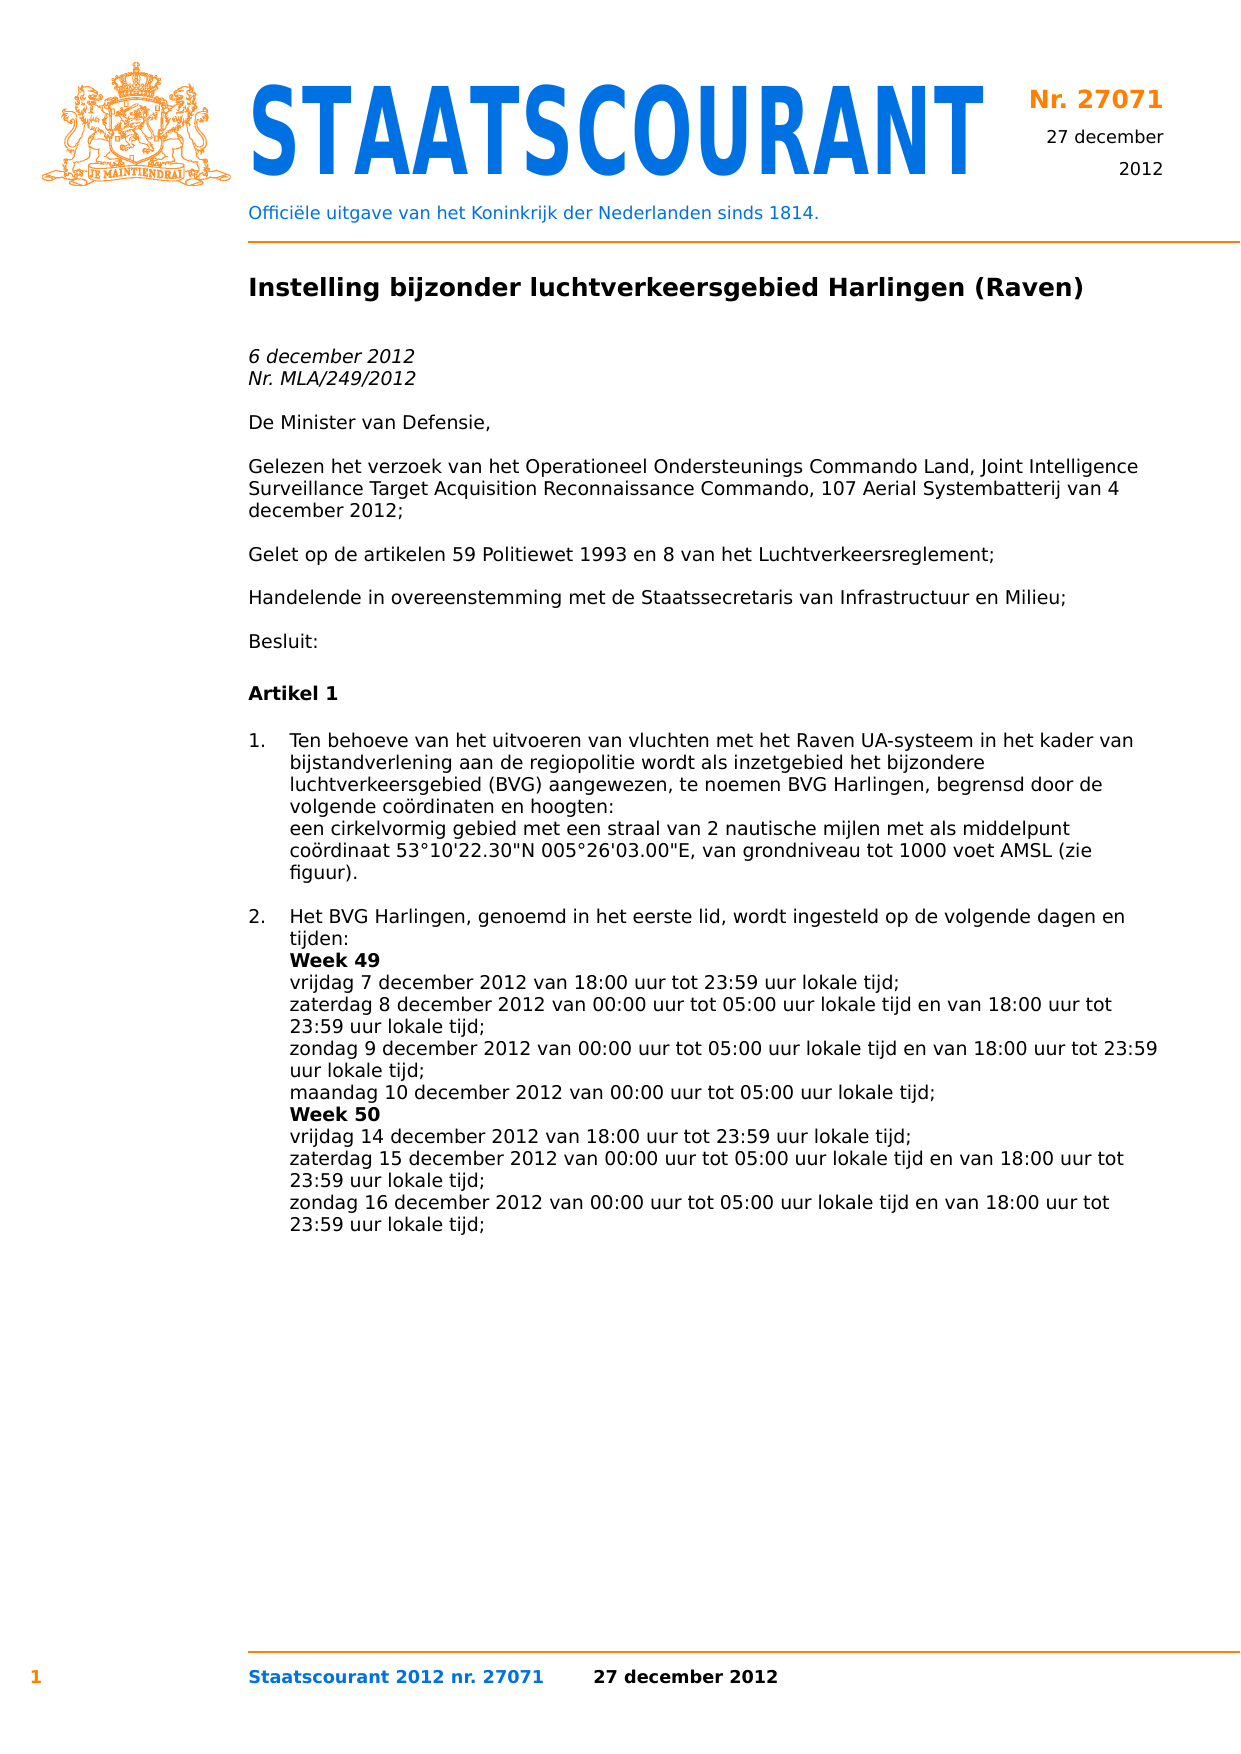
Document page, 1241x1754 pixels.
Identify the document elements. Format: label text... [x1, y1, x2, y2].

text zaterdag 15 december 2012 van 00:00 uur tot 05:00 uur lokale tijd en van 18:00 uur tot 23:59 uur lokale tijd; [289, 1148, 1163, 1192]
text Nr. MLA/249/2012 [248, 368, 1163, 390]
text 6 december 2012 [248, 346, 1163, 368]
text Gelet op de artikelen 59 Politiewet 1993 en 8 van het Luchtverkeersreglement; [248, 543, 1163, 565]
subtitle Instelling bijzonder luchtverkeersgebied Harlingen (Raven) [248, 273, 1163, 302]
text maandag 10 december 2012 van 00:00 uur tot 05:00 uur lokale tijd; [289, 1082, 1163, 1104]
text zondag 9 december 2012 van 00:00 uur tot 05:00 uur lokale tijd en van 18:00 uur tot 23:59 uur lokale tijd; [289, 1038, 1163, 1082]
text 1. Ten behoeve van het uitvoeren van vluchten met het Raven UA-systeem in het kader van bijstandverlening aan de regiopolitie wordt als inzetgebied het bijzondere luchtverkeersgebied (BVG) aangewezen, te noemen BVG Harlingen, begrensd door de volgende coördinaten en hoogten: [248, 730, 1163, 818]
table_cell Officiële uitgave van het Koninkrijk der Nederlanden sinds 1814. [248, 203, 1240, 241]
text een cirkelvormig gebied met een straal van 2 nautische mijlen met als middelpunt coördinaat 53°10'22.30"N 005°26'03.00"E, van grondniveau tot 1000 voet AMSL (zie figuur). [289, 818, 1163, 884]
table_cell 27 december [998, 121, 1240, 153]
text zondag 16 december 2012 van 00:00 uur tot 05:00 uur lokale tijd en van 18:00 uur tot 23:59 uur lokale tijd; [289, 1192, 1163, 1236]
text 2. Het BVG Harlingen, genoemd in het eerste lid, wordt ingesteld op de volgende dagen en tijden: [248, 906, 1163, 950]
text zaterdag 8 december 2012 van 00:00 uur tot 05:00 uur lokale tijd en van 18:00 uur tot 23:59 uur lokale tijd; [289, 994, 1163, 1038]
text vrijdag 14 december 2012 van 18:00 uur tot 23:59 uur lokale tijd; [289, 1126, 1163, 1148]
text Handelende in overeenstemming met de Staatssecretaris van Infrastructuur en Milieu; [248, 587, 1163, 609]
text Gelezen het verzoek van het Operationeel Ondersteunings Commando Land, Joint Intelligence Surveillance Target Acquisition Reconnaissance Commando, 107 Aerial Systembatterij van 4 december 2012; [248, 456, 1163, 522]
text De Minister van Defensie, [248, 412, 1163, 434]
text Besluit: [248, 631, 1163, 653]
picture [41, 62, 231, 186]
text vrijdag 7 december 2012 van 18:00 uur tot 23:59 uur lokale tijd; [289, 972, 1163, 994]
text Week 49 [289, 950, 1163, 972]
table_header STAATSCOURANT [248, 62, 998, 203]
table_cell 2012 [998, 153, 1240, 203]
table_header Nr. 27071 [998, 62, 1240, 121]
subtitle Artikel 1 [248, 683, 1163, 705]
table_header [25, 62, 248, 241]
text Week 50 [289, 1104, 1163, 1126]
